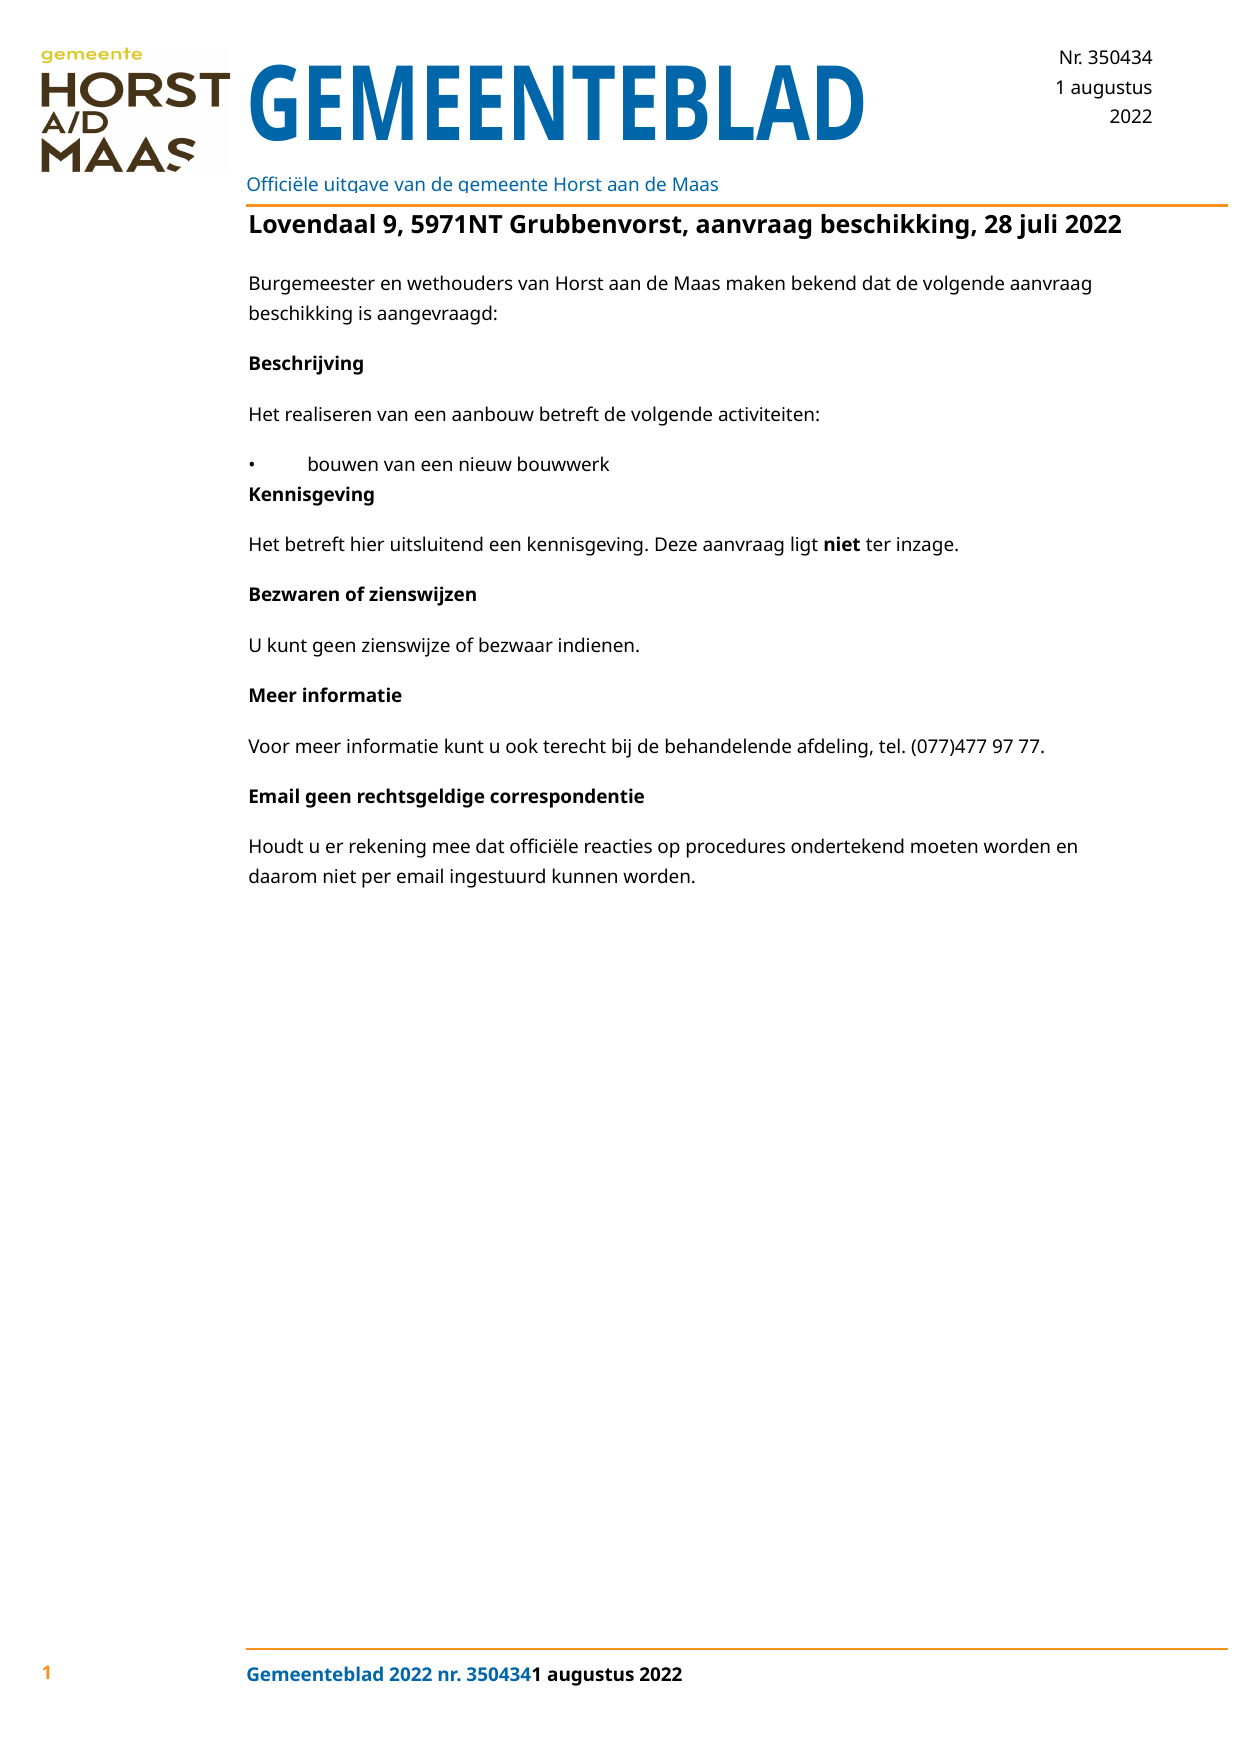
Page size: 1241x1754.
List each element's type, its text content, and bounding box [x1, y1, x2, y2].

text Meer informatie [248, 682, 1152, 708]
list bouwen van een nieuw bouwwerk [248, 451, 1152, 477]
text U kunt geen zienswijze of bezwaar indienen. [248, 632, 1152, 658]
text Beschrijving [248, 350, 1152, 376]
text Voor meer informatie kunt u ook terecht bij de behandelende afdeling, tel. (077)477 97 77. [248, 733, 1152, 758]
text Email geen rechtsgeldige correspondentie [248, 783, 1152, 809]
picture [41, 47, 231, 172]
text Bezwaren of zienswijzen [248, 582, 1152, 607]
text Lovendaal 9, 5971NT Grubbenvorst, aanvraag beschikking, 28 juli 2022 [248, 207, 1152, 241]
text Het realiseren van een aanbouw betreft de volgende activiteiten: [248, 401, 1152, 426]
text Houdt u er rekening mee dat officiële reacties op procedures ondertekend moeten worden en daarom niet per email ingestuurd kunnen worden. [248, 834, 1152, 889]
text Burgemeester en wethouders van Horst aan de Maas maken bekend dat de volgende aanvraag beschikking is aangevraagd: [248, 270, 1152, 326]
text Het betreft hier uitsluitend een kennisgeving. Deze aanvraag ligt niet ter inzage. [248, 531, 1152, 557]
text Kennisgeving [248, 481, 1152, 506]
